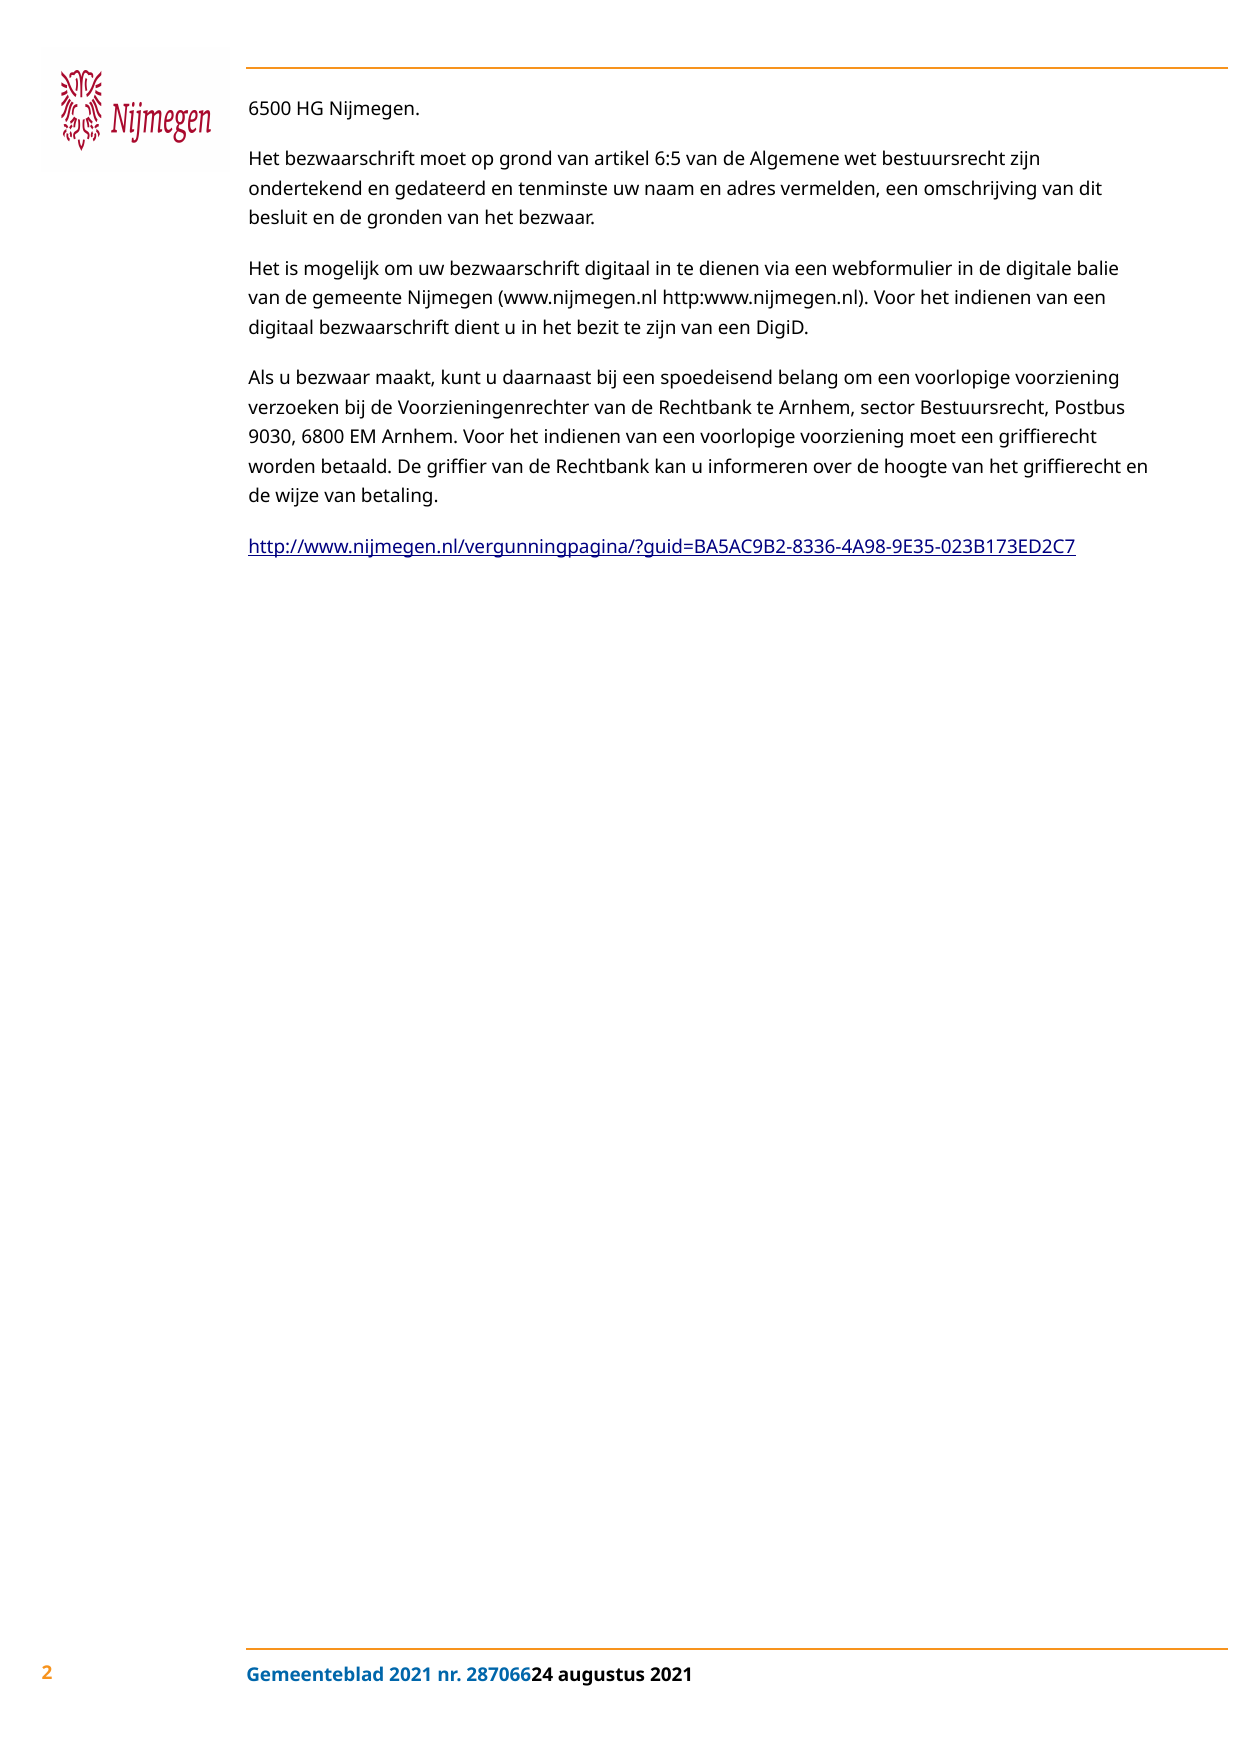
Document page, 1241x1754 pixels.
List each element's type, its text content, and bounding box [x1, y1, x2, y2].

text Als u bezwaar maakt, kunt u daarnaast bij een spoedeisend belang om een voorlopige voorziening verzoeken bij de Voorzieningenrechter van de Rechtbank te Arnhem, sector Bestuursrecht, Postbus 9030, 6800 EM Arnhem. Voor het indienen van een voorlopige voorziening moet een griffierecht worden betaald. De griffier van de Rechtbank kan u informeren over de hoogte van het griffierecht en de wijze van betaling. [248, 364, 1152, 508]
text Het is mogelijk om uw bezwaarschrift digitaal in te dienen via een webformulier in de digitale balie van de gemeente Nijmegen (www.nijmegen.nl http:www.nijmegen.nl). Voor het indienen van een digitaal bezwaarschrift dient u in het bezit te zijn van een DigiD. [248, 255, 1152, 340]
picture [41, 47, 231, 172]
text http://www.nijmegen.nl/vergunningpagina/?guid=BA5AC9B2-8336-4A98-9E35-023B173ED2C7 [248, 533, 1152, 559]
text 6500 HG Nijmegen. [248, 95, 1152, 121]
text Het bezwaarschrift moet op grond van artikel 6:5 van de Algemene wet bestuursrecht zijn ondertekend en gedateerd en tenminste uw naam en adres vermelden, een omschrijving van dit besluit en de gronden van het bezwaar. [248, 145, 1152, 230]
